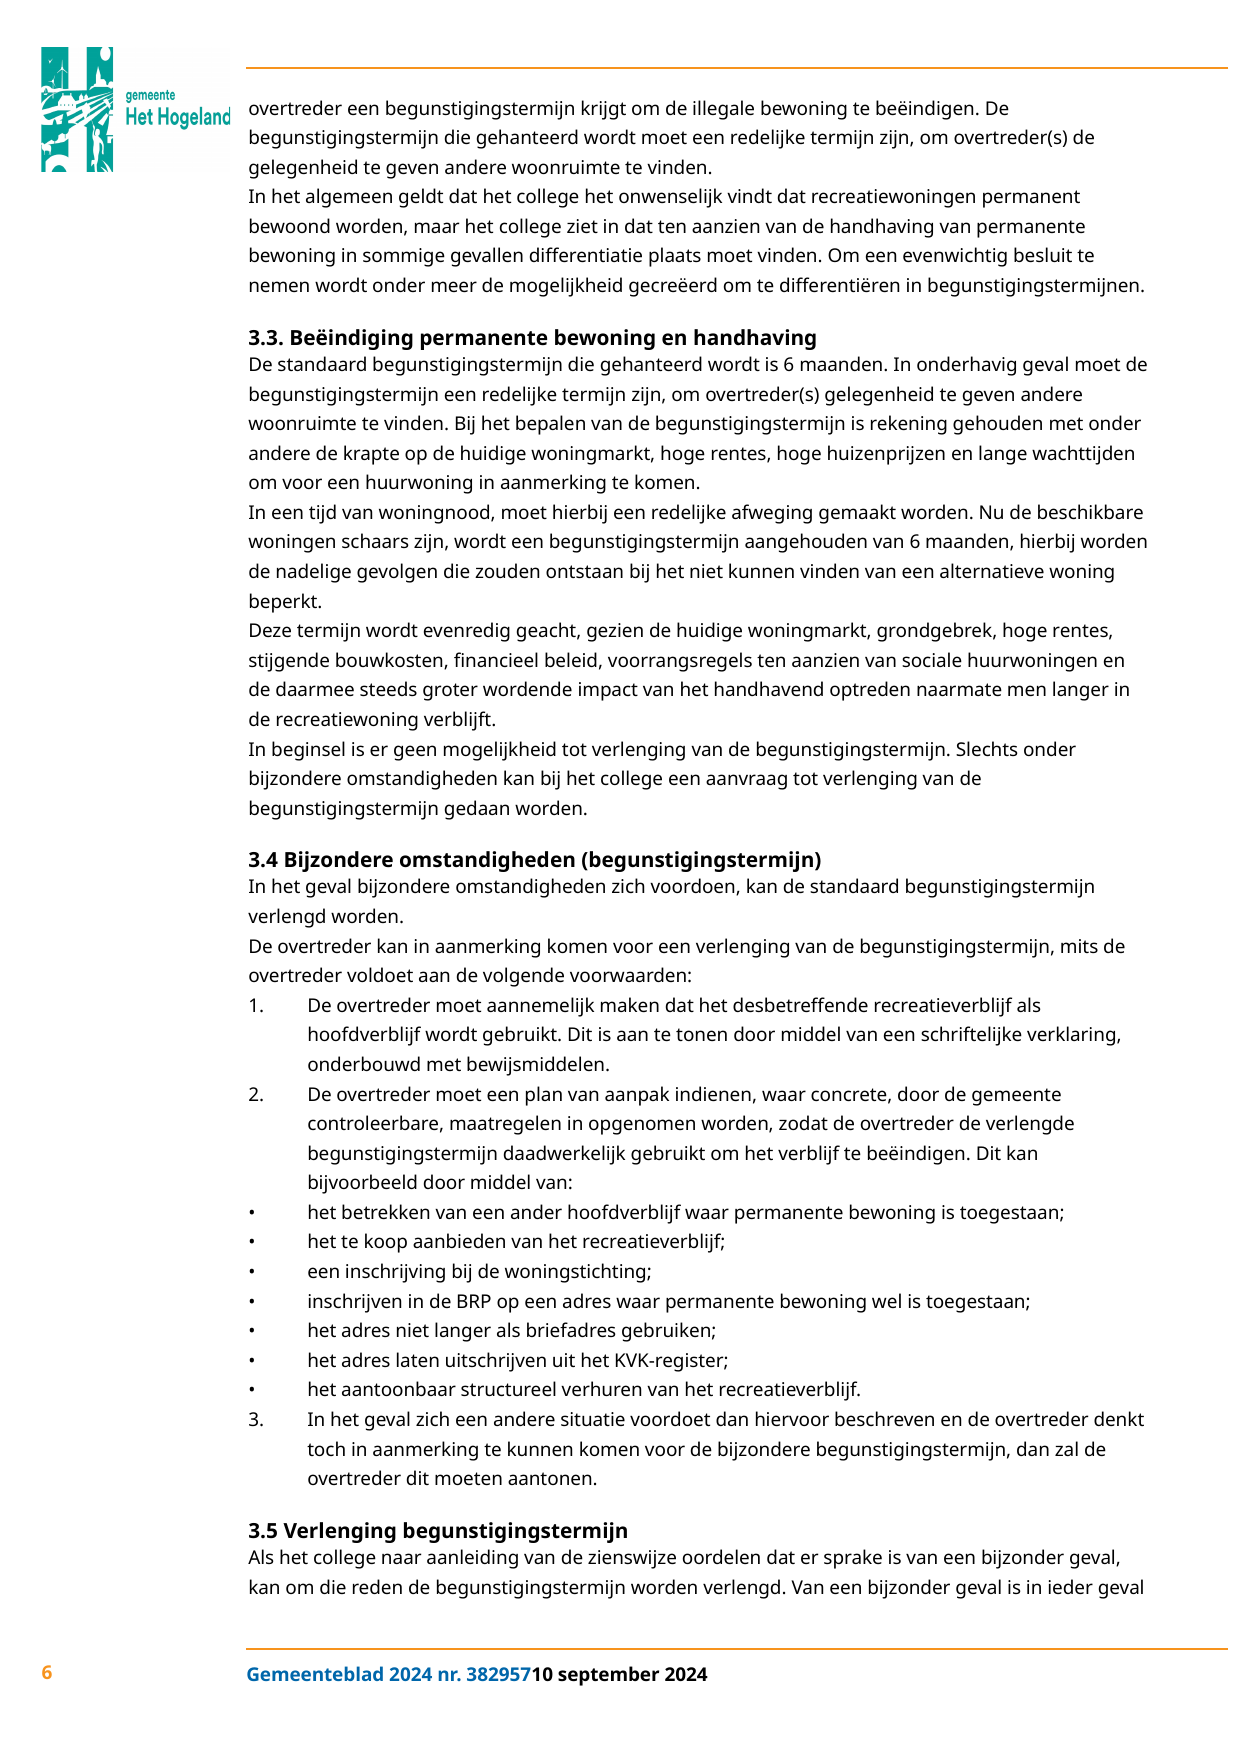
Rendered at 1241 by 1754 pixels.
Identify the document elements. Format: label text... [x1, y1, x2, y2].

list In het geval zich een andere situatie voordoet dan hiervoor beschreven en de overtreder denkt toch in aanmerking te kunnen komen voor de bijzondere begunstigingstermijn, dan zal de overtreder dit moeten aantonen. [248, 1406, 1152, 1491]
text In het algemeen geldt dat het college het onwenselijk vindt dat recreatiewoningen permanent bewoond worden, maar het college ziet in dat ten aanzien van de handhaving van permanente bewoning in sommige gevallen differentiatie plaats moet vinden. Om een evenwichtig besluit te nemen wordt onder meer de mogelijkheid gecreëerd om te differentiëren in begunstigingstermijnen. [248, 183, 1152, 298]
picture [41, 47, 231, 172]
list De overtreder moet aannemelijk maken dat het desbetreffende recreatieverblijf als hoofdverblijf wordt gebruikt. Dit is aan te tonen door middel van een schriftelijke verklaring, onderbouwd met bewijsmiddelen. [248, 992, 1152, 1077]
list het aantoonbaar structureel verhuren van het recreatieverblijf. [248, 1377, 1152, 1402]
list het betrekken van een ander hoofdverblijf waar permanente bewoning is toegestaan; [248, 1199, 1152, 1225]
text Deze termijn wordt evenredig geacht, gezien de huidige woningmarkt, grondgebrek, hoge rentes, stijgende bouwkosten, financieel beleid, voorrangsregels ten aanzien van sociale huurwoningen en de daarmee steeds groter wordende impact van het handhavend optreden naarmate men langer in de recreatiewoning verblijft. [248, 617, 1152, 732]
text overtreder een begunstigingstermijn krijgt om de illegale bewoning te beëindigen. De begunstigingstermijn die gehanteerd wordt moet een redelijke termijn zijn, om overtreder(s) de gelegenheid te geven andere woonruimte te vinden. [248, 95, 1152, 180]
list een inschrijving bij de woningstichting; [248, 1258, 1152, 1284]
text 3.5 Verlenging begunstigingstermijn [248, 1516, 1152, 1544]
text De overtreder kan in aanmerking komen voor een verlenging van de begunstigingstermijn, mits de overtreder voldoet aan de volgende voorwaarden: [248, 933, 1152, 988]
list het te koop aanbieden van het recreatieverblijf; [248, 1229, 1152, 1254]
text In beginsel is er geen mogelijkheid tot verlenging van de begunstigingstermijn. Slechts onder bijzondere omstandigheden kan bij het college een aanvraag tot verlenging van de begunstigingstermijn gedaan worden. [248, 736, 1152, 821]
text De standaard begunstigingstermijn die gehanteerd wordt is 6 maanden. In onderhavig geval moet de begunstigingstermijn een redelijke termijn zijn, om overtreder(s) gelegenheid te geven andere woonruimte te vinden. Bij het bepalen van de begunstigingstermijn is rekening gehouden met onder andere de krapte op de huidige woningmarkt, hoge rentes, hoge huizenprijzen en lange wachttijden om voor een huurwoning in aanmerking te komen. [248, 351, 1152, 495]
text In het geval bijzondere omstandigheden zich voordoen, kan de standaard begunstigingstermijn verlengd worden. [248, 874, 1152, 929]
text 3.3. Beëindiging permanente bewoning en handhaving [248, 323, 1152, 351]
list het adres niet langer als briefadres gebruiken; [248, 1317, 1152, 1343]
list inschrijven in de BRP op een adres waar permanente bewoning wel is toegestaan; [248, 1288, 1152, 1314]
list het adres laten uitschrijven uit het KVK-register; [248, 1347, 1152, 1373]
list De overtreder moet een plan van aanpak indienen, waar concrete, door de gemeente controleerbare, maatregelen in opgenomen worden, zodat de overtreder de verlengde begunstigingstermijn daadwerkelijk gebruikt om het verblijf te beëindigen. Dit kan bijvoorbeeld door middel van: [248, 1081, 1152, 1195]
text 3.4 Bijzondere omstandigheden (begunstigingstermijn) [248, 845, 1152, 874]
text Als het college naar aanleiding van de zienswijze oordelen dat er sprake is van een bijzonder geval, kan om die reden de begunstigingstermijn worden verlengd. Van een bijzonder geval is in ieder geval [248, 1544, 1152, 1599]
text In een tijd van woningnood, moet hierbij een redelijke afweging gemaakt worden. Nu de beschikbare woningen schaars zijn, wordt een begunstigingstermijn aangehouden van 6 maanden, hierbij worden de nadelige gevolgen die zouden ontstaan bij het niet kunnen vinden van een alternatieve woning beperkt. [248, 499, 1152, 613]
